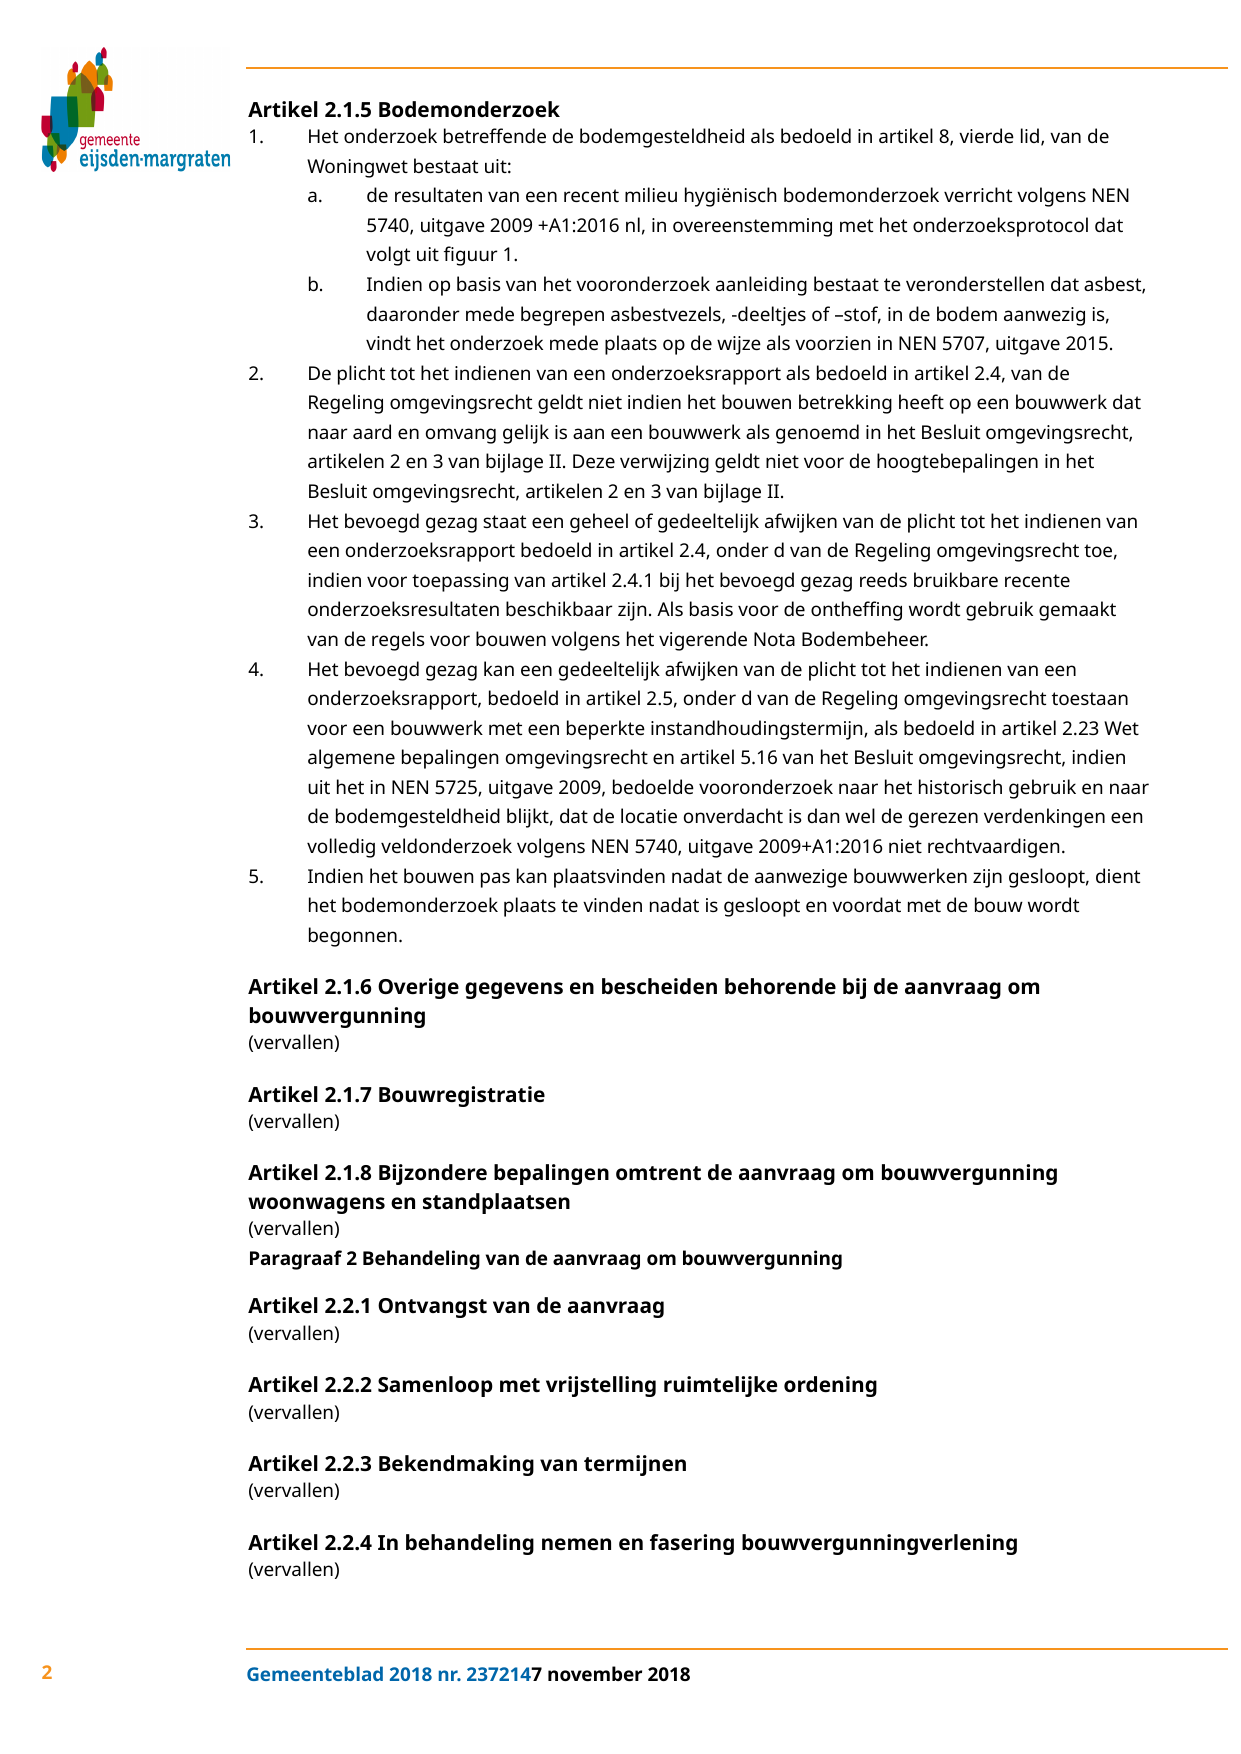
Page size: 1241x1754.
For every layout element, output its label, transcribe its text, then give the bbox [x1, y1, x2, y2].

text Artikel 2.1.5 Bodemonderzoek [248, 95, 1152, 123]
text Artikel 2.2.4 In behandeling nemen en fasering bouwvergunningverlening [248, 1528, 1152, 1557]
text (vervallen) [248, 1215, 1152, 1241]
list De plicht tot het indienen van een onderzoeksrapport als bedoeld in artikel 2.4, van de Regeling omgevingsrecht geldt niet indien het bouwen betrekking heeft op een bouwwerk dat naar aard en omvang gelijk is aan een bouwwerk als genoemd in het Besluit omgevingsrecht, artikelen 2 en 3 van bijlage II. Deze verwijzing geldt niet voor de hoogtebepalingen in het Besluit omgevingsrecht, artikelen 2 en 3 van bijlage II. [248, 360, 1152, 504]
text (vervallen) [248, 1108, 1152, 1134]
text (vervallen) [248, 1399, 1152, 1424]
text Artikel 2.1.8 Bijzondere bepalingen omtrent de aanvraag om bouwvergunning woonwagens en standplaatsen [248, 1158, 1152, 1215]
text (vervallen) [248, 1320, 1152, 1346]
text Artikel 2.2.3 Bekendmaking van termijnen [248, 1449, 1152, 1478]
list de resultaten van een recent milieu hygiënisch bodemonderzoek verricht volgens NEN 5740, uitgave 2009 +A1:2016 nl, in overeenstemming met het onderzoeksprotocol dat volgt uit figuur 1. [307, 182, 1152, 267]
list Het onderzoek betreffende de bodemgesteldheid als bedoeld in artikel 8, vierde lid, van de Woningwet bestaat uit: [248, 123, 1152, 178]
picture [41, 47, 231, 172]
text (vervallen) [248, 1478, 1152, 1503]
list Het bevoegd gezag kan een gedeeltelijk afwijken van de plicht tot het indienen van een onderzoeksrapport, bedoeld in artikel 2.5, onder d van de Regeling omgevingsrecht toestaan voor een bouwwerk met een beperkte instandhoudingstermijn, als bedoeld in artikel 2.23 Wet algemene bepalingen omgevingsrecht en artikel 5.16 van het Besluit omgevingsrecht, indien uit het in NEN 5725, uitgave 2009, bedoelde vooronderzoek naar het historisch gebruik en naar de bodemgesteldheid blijkt, dat de locatie onverdacht is dan wel de gerezen verdenkingen een volledig veldonderzoek volgens NEN 5740, uitgave 2009+A1:2016 niet rechtvaardigen. [248, 656, 1152, 859]
text Paragraaf 2 Behandeling van de aanvraag om bouwvergunning [248, 1245, 1152, 1271]
text (vervallen) [248, 1557, 1152, 1582]
text Artikel 2.1.6 Overige gegevens en bescheiden behorende bij de aanvraag om bouwvergunning [248, 972, 1152, 1029]
list Indien op basis van het vooronderzoek aanleiding bestaat te veronderstellen dat asbest, daaronder mede begrepen asbestvezels, -deeltjes of –stof, in de bodem aanwezig is, vindt het onderzoek mede plaats op de wijze als voorzien in NEN 5707, uitgave 2015. [307, 271, 1152, 356]
text Artikel 2.2.1 Ontvangst van de aanvraag [248, 1292, 1152, 1320]
text Artikel 2.1.7 Bouwregistratie [248, 1080, 1152, 1108]
text (vervallen) [248, 1029, 1152, 1055]
text Artikel 2.2.2 Samenloop met vrijstelling ruimtelijke ordening [248, 1370, 1152, 1399]
list Indien het bouwen pas kan plaatsvinden nadat de aanwezige bouwwerken zijn gesloopt, dient het bodemonderzoek plaats te vinden nadat is gesloopt en voordat met de bouw wordt begonnen. [248, 863, 1152, 948]
list Het bevoegd gezag staat een geheel of gedeeltelijk afwijken van de plicht tot het indienen van een onderzoeksrapport bedoeld in artikel 2.4, onder d van de Regeling omgevingsrecht toe, indien voor toepassing van artikel 2.4.1 bij het bevoegd gezag reeds bruikbare recente onderzoeksresultaten beschikbaar zijn. Als basis voor de ontheffing wordt gebruik gemaakt van de regels voor bouwen volgens het vigerende Nota Bodembeheer. [248, 508, 1152, 652]
